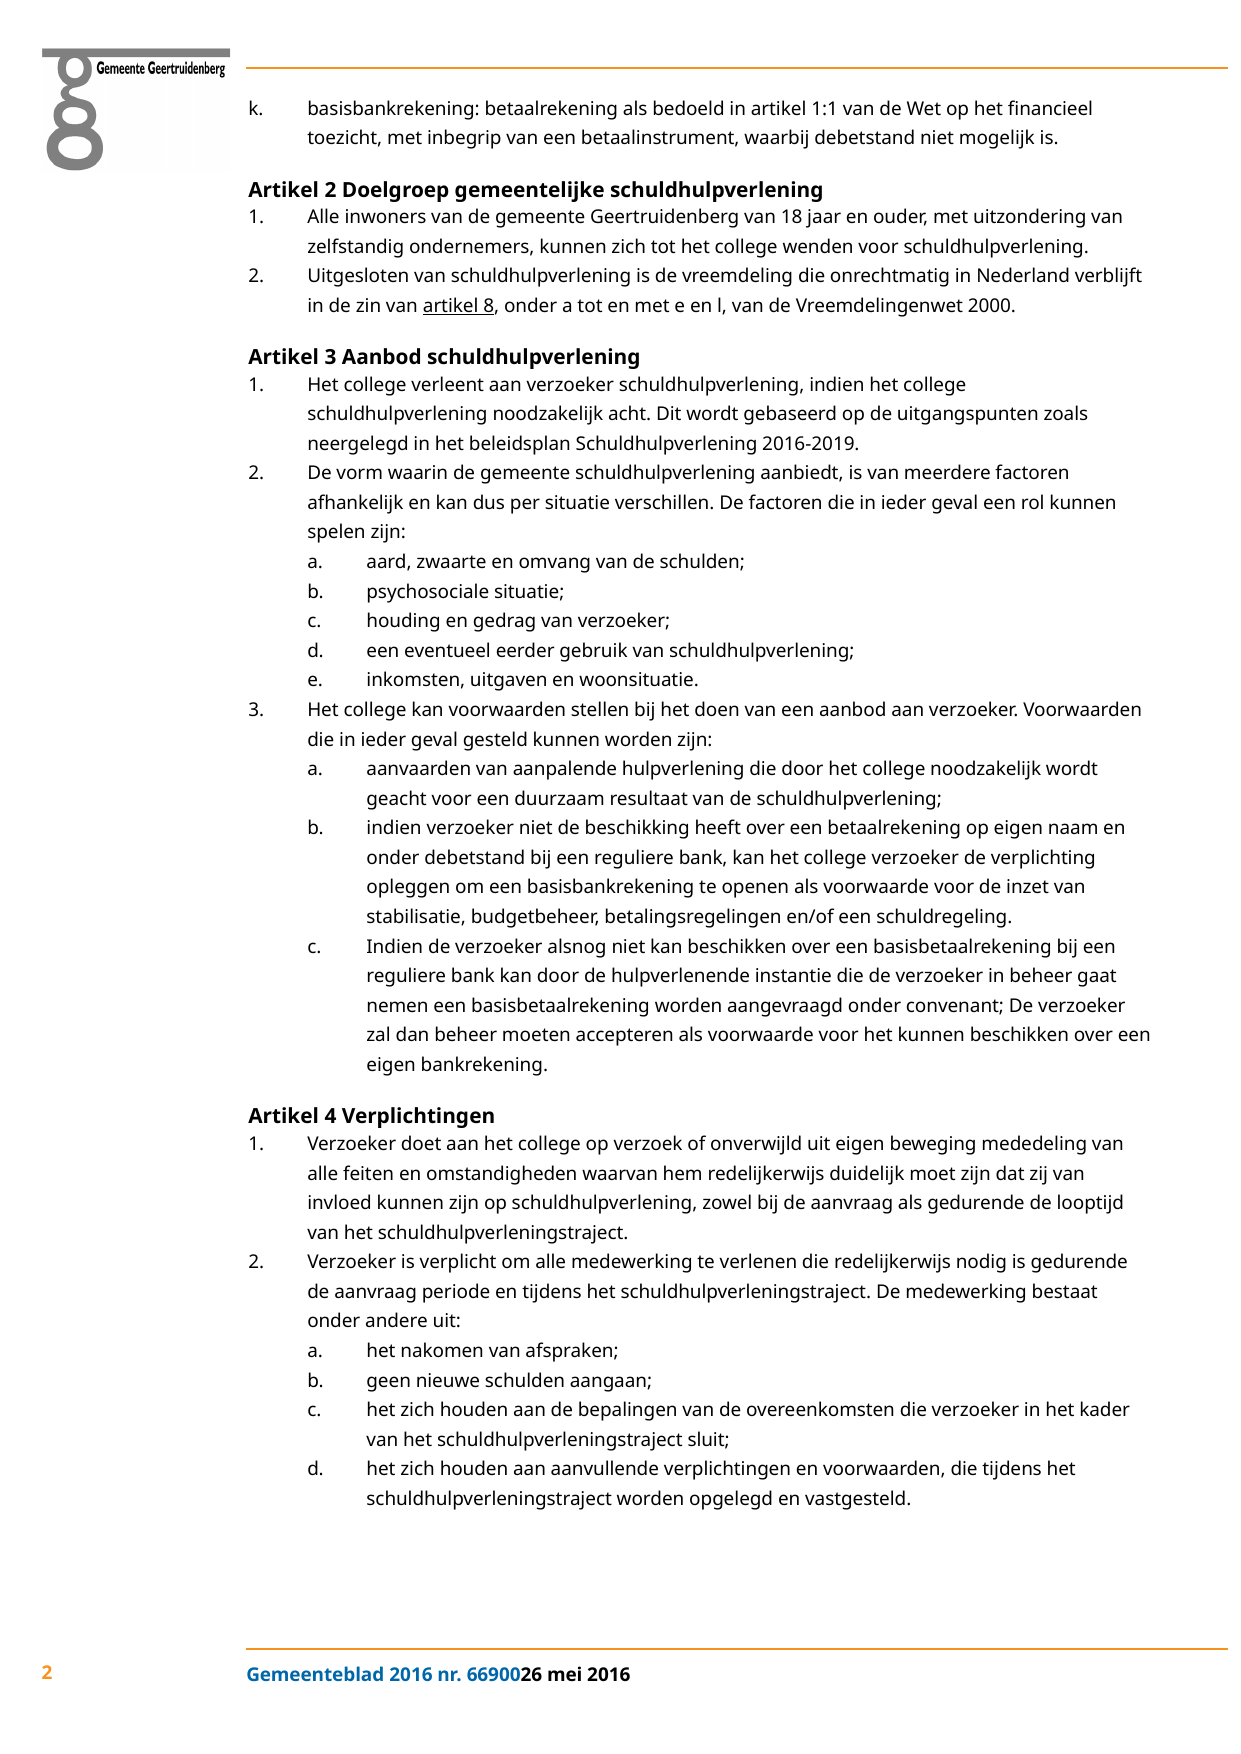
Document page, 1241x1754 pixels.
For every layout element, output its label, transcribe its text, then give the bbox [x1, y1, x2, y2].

list een eventueel eerder gebruik van schuldhulpverlening; [307, 637, 1152, 663]
list Indien de verzoeker alsnog niet kan beschikken over een basisbetaalrekening bij een reguliere bank kan door de hulpverlenende instantie die de verzoeker in beheer gaat nemen een basisbetaalrekening worden aangevraagd onder convenant; De verzoeker zal dan beheer moeten accepteren als voorwaarde voor het kunnen beschikken over een eigen bankrekening. [307, 933, 1152, 1077]
list het zich houden aan aanvullende verplichtingen en voorwaarden, die tijdens het schuldhulpverleningstraject worden opgelegd en vastgesteld. [307, 1456, 1152, 1511]
list basisbankrekening: betaalrekening als bedoeld in artikel 1:1 van de Wet op het financieel toezicht, met inbegrip van een betaalinstrument, waarbij debetstand niet mogelijk is. [248, 95, 1152, 150]
list Verzoeker doet aan het college op verzoek of onverwijld uit eigen beweging mededeling van alle feiten en omstandigheden waarvan hem redelijkerwijs duidelijk moet zijn dat zij van invloed kunnen zijn op schuldhulpverlening, zowel bij de aanvraag als gedurende de looptijd van het schuldhulpverleningstraject. [248, 1130, 1152, 1244]
list psychosociale situatie; [307, 578, 1152, 604]
list inkomsten, uitgaven en woonsituatie. [307, 667, 1152, 692]
text Artikel 4 Verplichtingen [248, 1102, 1152, 1130]
list Alle inwoners van de gemeente Geertruidenberg van 18 jaar en ouder, met uitzondering van zelfstandig ondernemers, kunnen zich tot het college wenden voor schuldhulpverlening. [248, 203, 1152, 258]
list aanvaarden van aanpalende hulpverlening die door het college noodzakelijk wordt geacht voor een duurzaam resultaat van de schuldhulpverlening; [307, 755, 1152, 811]
text Artikel 2 Doelgroep gemeentelijke schuldhulpverlening [248, 175, 1152, 203]
list het zich houden aan de bepalingen van de overeenkomsten die verzoeker in het kader van het schuldhulpverleningstraject sluit; [307, 1396, 1152, 1452]
picture [41, 47, 231, 172]
list De vorm waarin de gemeente schuldhulpverlening aanbiedt, is van meerdere factoren afhankelijk en kan dus per situatie verschillen. De factoren die in ieder geval een rol kunnen spelen zijn: [248, 459, 1152, 544]
list geen nieuwe schulden aangaan; [307, 1367, 1152, 1392]
list aard, zwaarte en omvang van de schulden; [307, 548, 1152, 574]
text Artikel 3 Aanbod schuldhulpverlening [248, 342, 1152, 371]
list Uitgesloten van schuldhulpverlening is de vreemdeling die onrechtmatig in Nederland verblijft in de zin van artikel 8, onder a tot en met e en l, van de Vreemdelingenwet 2000. [248, 262, 1152, 318]
list Verzoeker is verplicht om alle medewerking te verlenen die redelijkerwijs nodig is gedurende de aanvraag periode en tijdens het schuldhulpverleningstraject. De medewerking bestaat onder andere uit: [248, 1248, 1152, 1333]
list Het college verleent aan verzoeker schuldhulpverlening, indien het college schuldhulpverlening noodzakelijk acht. Dit wordt gebaseerd op de uitgangspunten zoals neergelegd in het beleidsplan Schuldhulpverlening 2016-2019. [248, 371, 1152, 456]
list houding en gedrag van verzoeker; [307, 607, 1152, 633]
list indien verzoeker niet de beschikking heeft over een betaalrekening op eigen naam en onder debetstand bij een reguliere bank, kan het college verzoeker de verplichting opleggen om een basisbankrekening te openen als voorwaarde voor de inzet van stabilisatie, budgetbeheer, betalingsregelingen en/of een schuldregeling. [307, 814, 1152, 929]
list het nakomen van afspraken; [307, 1337, 1152, 1363]
list Het college kan voorwaarden stellen bij het doen van een aanbod aan verzoeker. Voorwaarden die in ieder geval gesteld kunnen worden zijn: [248, 696, 1152, 752]
